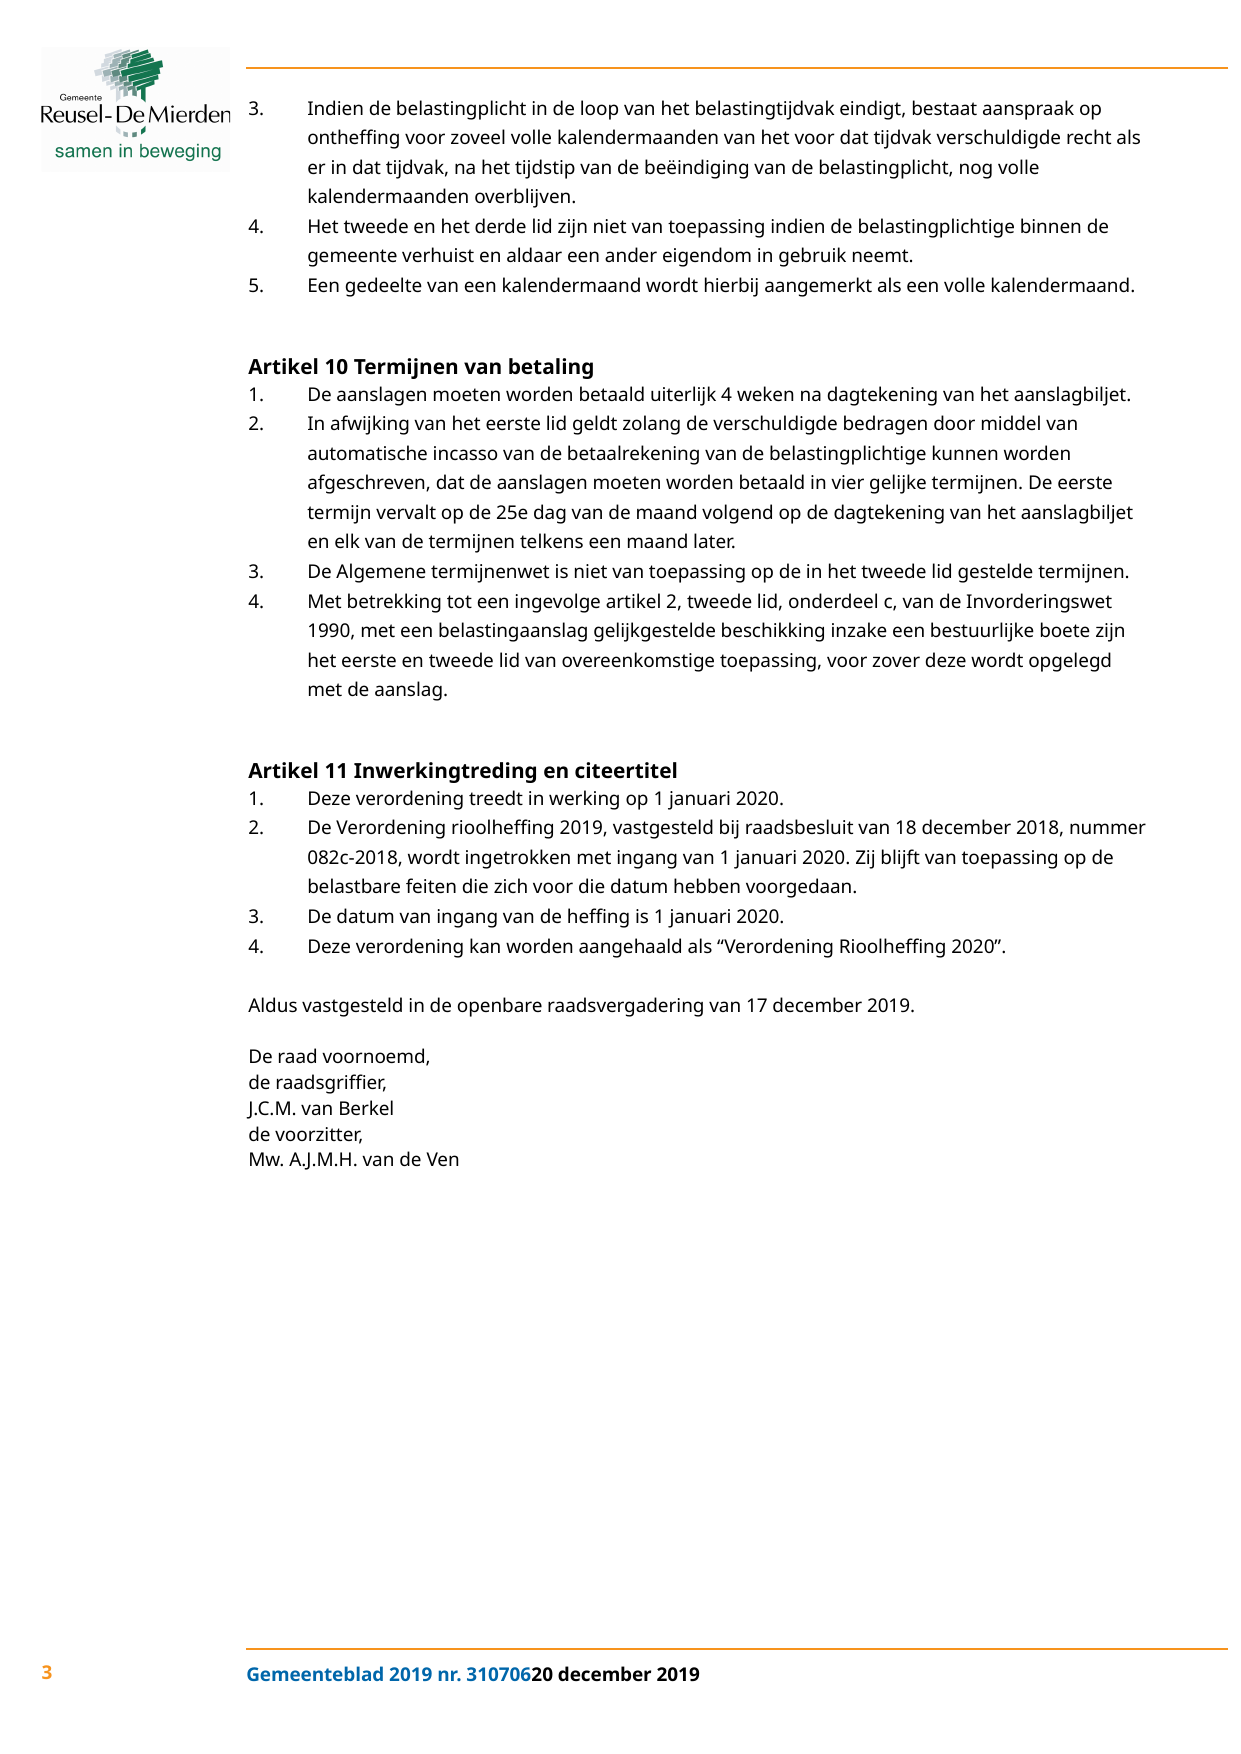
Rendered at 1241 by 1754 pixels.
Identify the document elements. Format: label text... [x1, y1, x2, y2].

list Deze verordening treedt in werking op 1 januari 2020. [248, 785, 1152, 811]
list De Algemene termijnenwet is niet van toepassing op de in het tweede lid gestelde termijnen. [248, 558, 1152, 584]
text De raad voornoemd, [248, 1043, 1152, 1069]
list De Verordening rioolheffing 2019, vastgesteld bij raadsbesluit van 18 december 2018, nummer 082c-2018, wordt ingetrokken met ingang van 1 januari 2020. Zij blijft van toepassing op de belastbare feiten die zich voor die datum hebben voorgedaan. [248, 814, 1152, 899]
list In afwijking van het eerste lid geldt zolang de verschuldigde bedragen door middel van automatische incasso van de betaalrekening van de belastingplichtige kunnen worden afgeschreven, dat de aanslagen moeten worden betaald in vier gelijke termijnen. De eerste termijn vervalt op de 25e dag van de maand volgend op de dagtekening van het aanslagbiljet en elk van de termijnen telkens een maand later. [248, 410, 1152, 554]
text Aldus vastgesteld in de openbare raadsvergadering van 17 december 2019. [248, 992, 1152, 1018]
list Met betrekking tot een ingevolge artikel 2, tweede lid, onderdeel c, van de Invorderingswet 1990, met een belastingaanslag gelijkgestelde beschikking inzake een bestuurlijke boete zijn het eerste en tweede lid van overeenkomstige toepassing, voor zover deze wordt opgelegd met de aanslag. [248, 588, 1152, 702]
list Indien de belastingplicht in de loop van het belastingtijdvak eindigt, bestaat aanspraak op ontheffing voor zoveel volle kalendermaanden van het voor dat tijdvak verschuldigde recht als er in dat tijdvak, na het tijdstip van de beëindiging van de belastingplicht, nog volle kalendermaanden overblijven. [248, 95, 1152, 209]
text Artikel 11 Inwerkingtreding en citeertitel [248, 757, 1152, 785]
text J.C.M. van Berkel [248, 1095, 1152, 1121]
text de voorzitter, [248, 1121, 1152, 1146]
text de raadsgriffier, [248, 1069, 1152, 1095]
list De aanslagen moeten worden betaald uiterlijk 4 weken na dagtekening van het aanslagbiljet. [248, 381, 1152, 406]
text Artikel 10 Termijnen van betaling [248, 352, 1152, 381]
list Een gedeelte van een kalendermaand wordt hierbij aangemerkt als een volle kalendermaand. [248, 272, 1152, 298]
list Het tweede en het derde lid zijn niet van toepassing indien de belastingplichtige binnen de gemeente verhuist en aldaar een ander eigendom in gebruik neemt. [248, 213, 1152, 268]
list De datum van ingang van de heffing is 1 januari 2020. [248, 903, 1152, 929]
text Mw. A.J.M.H. van de Ven [248, 1146, 1152, 1172]
picture [41, 47, 231, 172]
list Deze verordening kan worden aangehaald als “Verordening Rioolheffing 2020”. [248, 933, 1152, 959]
